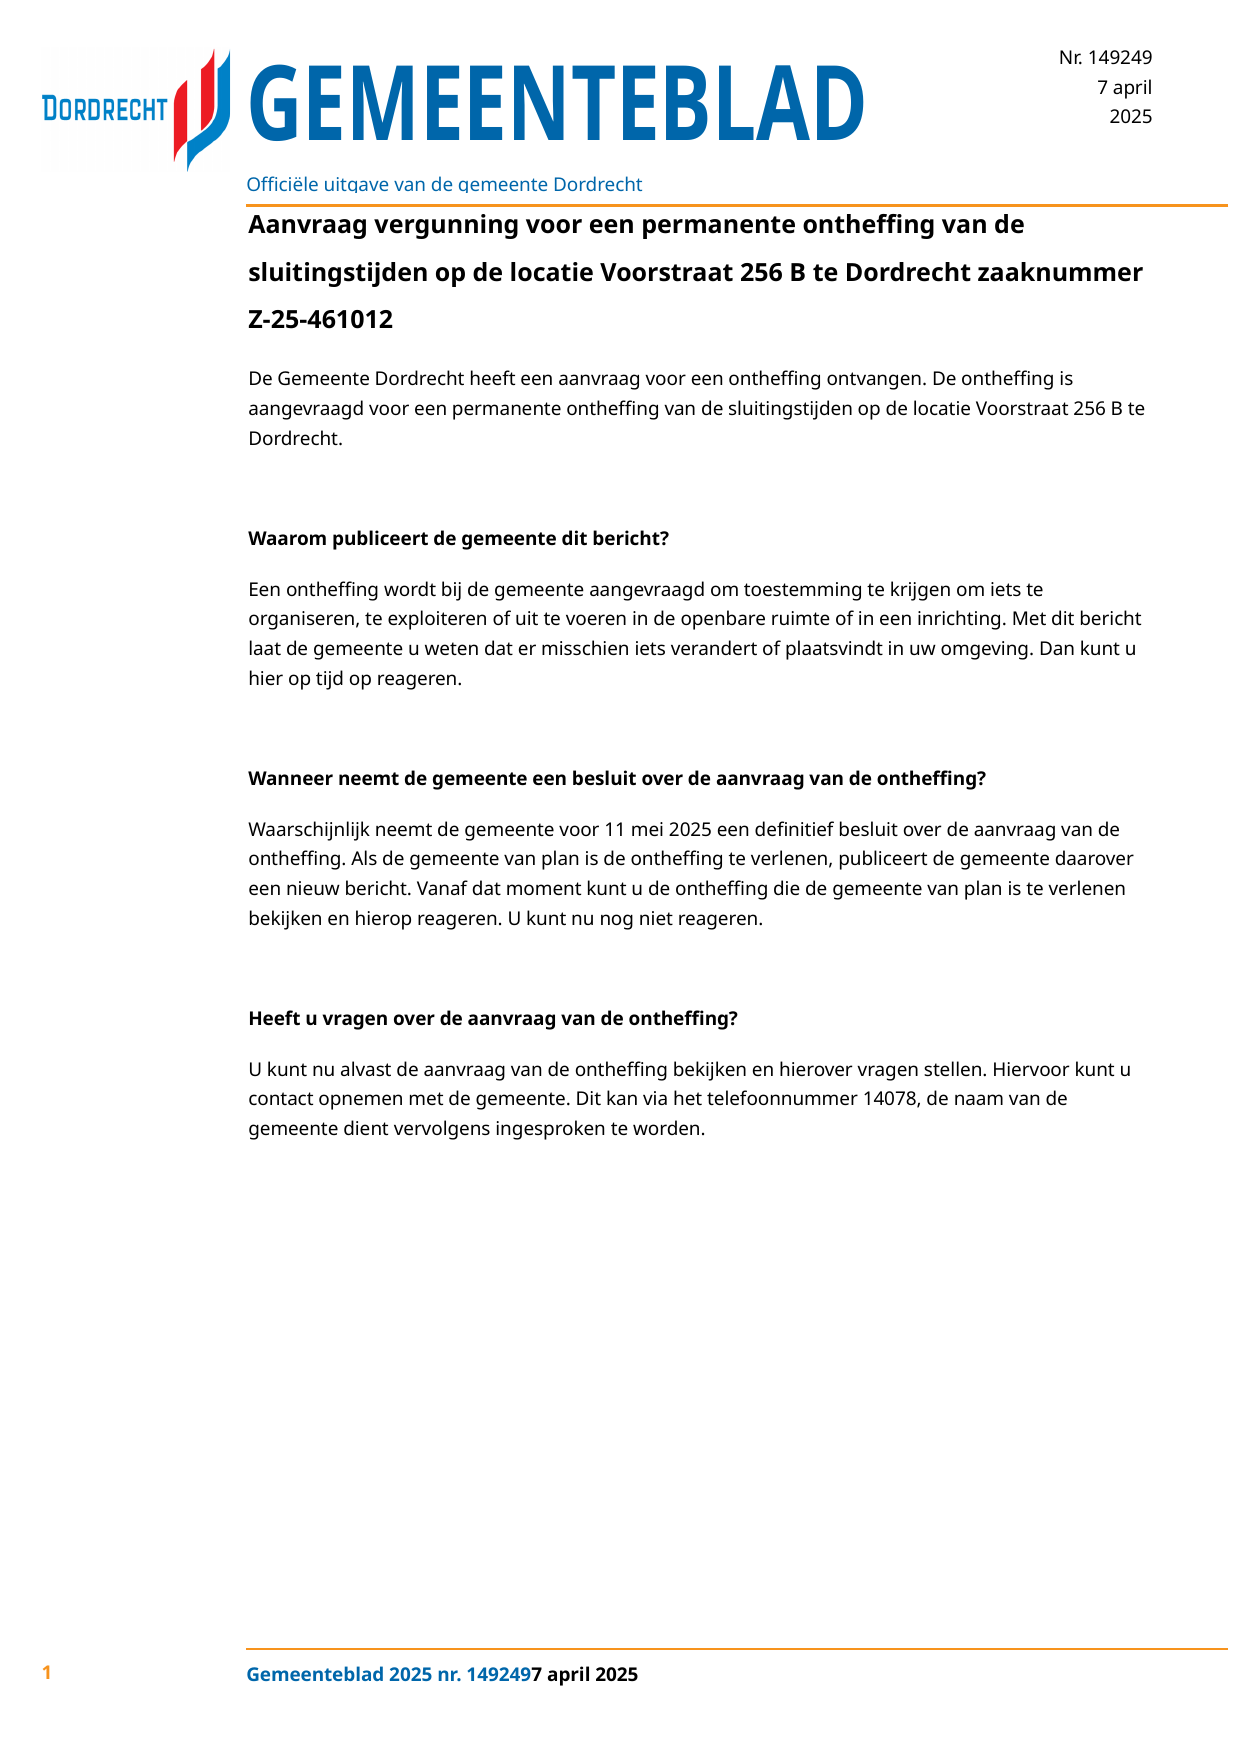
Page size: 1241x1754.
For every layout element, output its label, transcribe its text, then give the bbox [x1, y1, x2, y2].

text Waarom publiceert de gemeente dit bericht? [248, 526, 1152, 551]
text Waarschijnlijk neemt de gemeente voor 11 mei 2025 een definitief besluit over de aanvraag van de ontheffing. Als de gemeente van plan is de ontheffing te verlenen, publiceert de gemeente daarover een nieuw bericht. Vanaf dat moment kunt u de ontheffing die de gemeente van plan is te verlenen bekijken en hierop reageren. U kunt nu nog niet reageren. [248, 816, 1152, 930]
text Een ontheffing wordt bij de gemeente aangevraagd om toestemming te krijgen om iets te organiseren, te exploiteren of uit te voeren in de openbare ruimte of in een inrichting. Met dit bericht laat de gemeente u weten dat er misschien iets verandert of plaatsvindt in uw omgeving. Dan kunt u hier op tijd op reageren. [248, 576, 1152, 690]
text Wanneer neemt de gemeente een besluit over de aanvraag van de ontheffing? [248, 766, 1152, 791]
text Aanvraag vergunning voor een permanente ontheffing van de sluitingstijden op de locatie Voorstraat 256 B te Dordrecht zaaknummer Z-25-461012 [248, 207, 1152, 336]
text U kunt nu alvast de aanvraag van de ontheffing bekijken en hierover vragen stellen. Hiervoor kunt u contact opnemen met de gemeente. Dit kan via het telefoonnummer 14078, de naam van de gemeente dient vervolgens ingesproken te worden. [248, 1056, 1152, 1141]
text Heeft u vragen over de aanvraag van de ontheffing? [248, 1006, 1152, 1031]
text De Gemeente Dordrecht heeft een aanvraag voor een ontheffing ontvangen. De ontheffing is aangevraagd voor een permanente ontheffing van de sluitingstijden op de locatie Voorstraat 256 B te Dordrecht. [248, 366, 1152, 450]
picture [41, 47, 231, 172]
